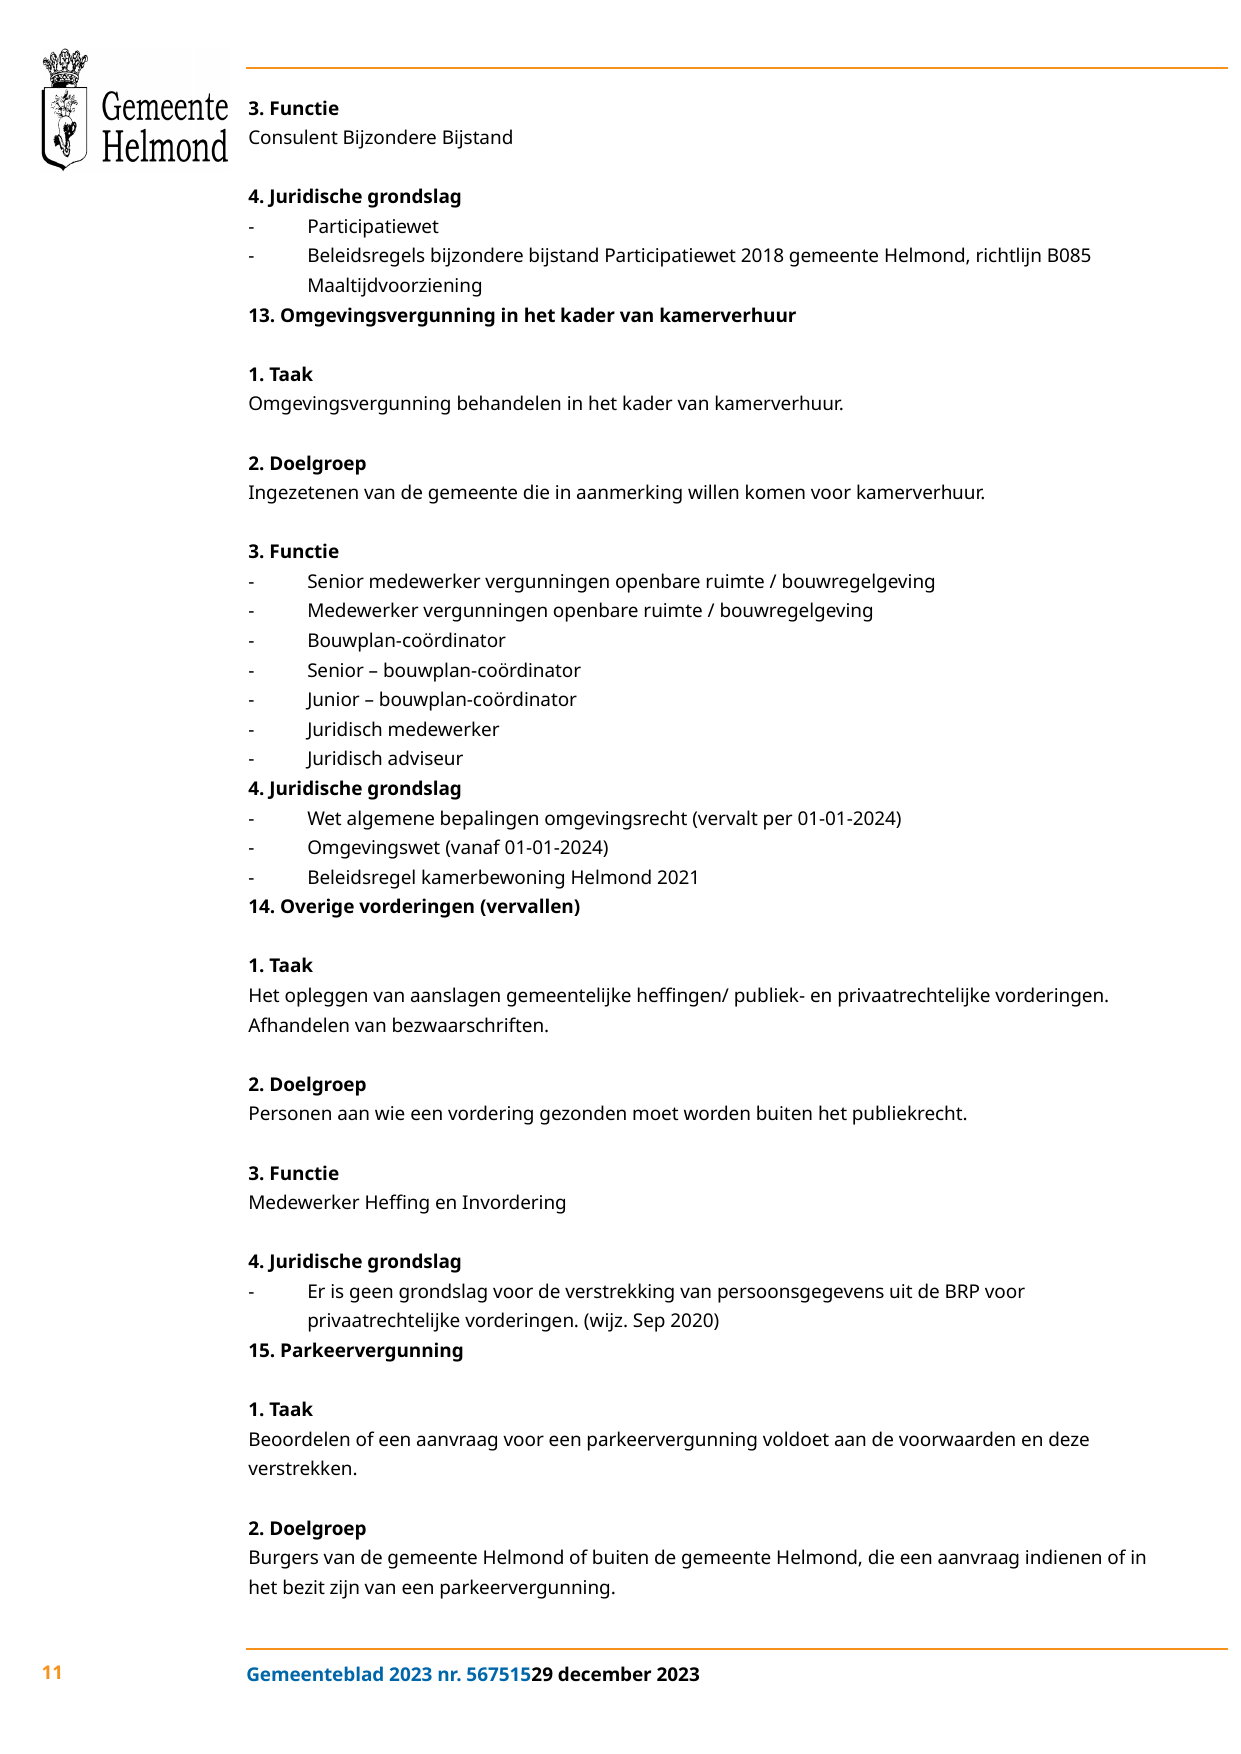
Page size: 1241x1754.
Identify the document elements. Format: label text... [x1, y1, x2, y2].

text 2. Doelgroep [248, 1071, 1152, 1097]
list Omgevingswet (vanaf 01-01-2024) [248, 834, 1152, 860]
list Beleidsregel kamerbewoning Helmond 2021 [248, 864, 1152, 890]
text 4. Juridische grondslag [248, 775, 1152, 801]
text 1. Taak [248, 1396, 1152, 1422]
list Beleidsregels bijzondere bijstand Participatiewet 2018 gemeente Helmond, richtlijn B085 Maaltijdvoorziening [248, 243, 1152, 298]
list Participatiewet [248, 213, 1152, 239]
list Er is geen grondslag voor de verstrekking van persoonsgegevens uit de BRP voor privaatrechtelijke vorderingen. (wijz. Sep 2020) [248, 1278, 1152, 1333]
text Personen aan wie een vordering gezonden moet worden buiten het publiekrecht. [248, 1101, 1152, 1126]
picture [41, 47, 231, 172]
list Juridisch adviseur [248, 746, 1152, 771]
text 13. Omgevingsvergunning in het kader van kamerverhuur [248, 302, 1152, 328]
text Medewerker Heffing en Invordering [248, 1189, 1152, 1215]
text 1. Taak [248, 361, 1152, 387]
text 2. Doelgroep [248, 1515, 1152, 1541]
text 4. Juridische grondslag [248, 183, 1152, 209]
text 3. Functie [248, 538, 1152, 564]
text Ingezetenen van de gemeente die in aanmerking willen komen voor kamerverhuur. [248, 479, 1152, 505]
list Wet algemene bepalingen omgevingsrecht (vervalt per 01-01-2024) [248, 805, 1152, 831]
text 4. Juridische grondslag [248, 1248, 1152, 1274]
text 15. Parkeervergunning [248, 1337, 1152, 1363]
list Bouwplan-coördinator [248, 627, 1152, 653]
text Het opleggen van aanslagen gemeentelijke heffingen/ publiek- en privaatrechtelijke vorderingen. Afhandelen van bezwaarschriften. [248, 982, 1152, 1038]
list Medewerker vergunningen openbare ruimte / bouwregelgeving [248, 598, 1152, 623]
text Consulent Bijzondere Bijstand [248, 124, 1152, 150]
text Burgers van de gemeente Helmond of buiten de gemeente Helmond, die een aanvraag indienen of in het bezit zijn van een parkeervergunning. [248, 1544, 1152, 1600]
list Senior medewerker vergunningen openbare ruimte / bouwregelgeving [248, 568, 1152, 594]
text 1. Taak [248, 953, 1152, 978]
text 14. Overige vorderingen (vervallen) [248, 893, 1152, 919]
list Junior – bouwplan-coördinator [248, 686, 1152, 712]
text Beoordelen of een aanvraag voor een parkeervergunning voldoet aan de voorwaarden en deze verstrekken. [248, 1426, 1152, 1481]
text 3. Functie [248, 1160, 1152, 1186]
text Omgevingsvergunning behandelen in het kader van kamerverhuur. [248, 391, 1152, 416]
text 3. Functie [248, 95, 1152, 121]
list Juridisch medewerker [248, 716, 1152, 742]
list Senior – bouwplan-coördinator [248, 657, 1152, 683]
text 2. Doelgroep [248, 450, 1152, 476]
